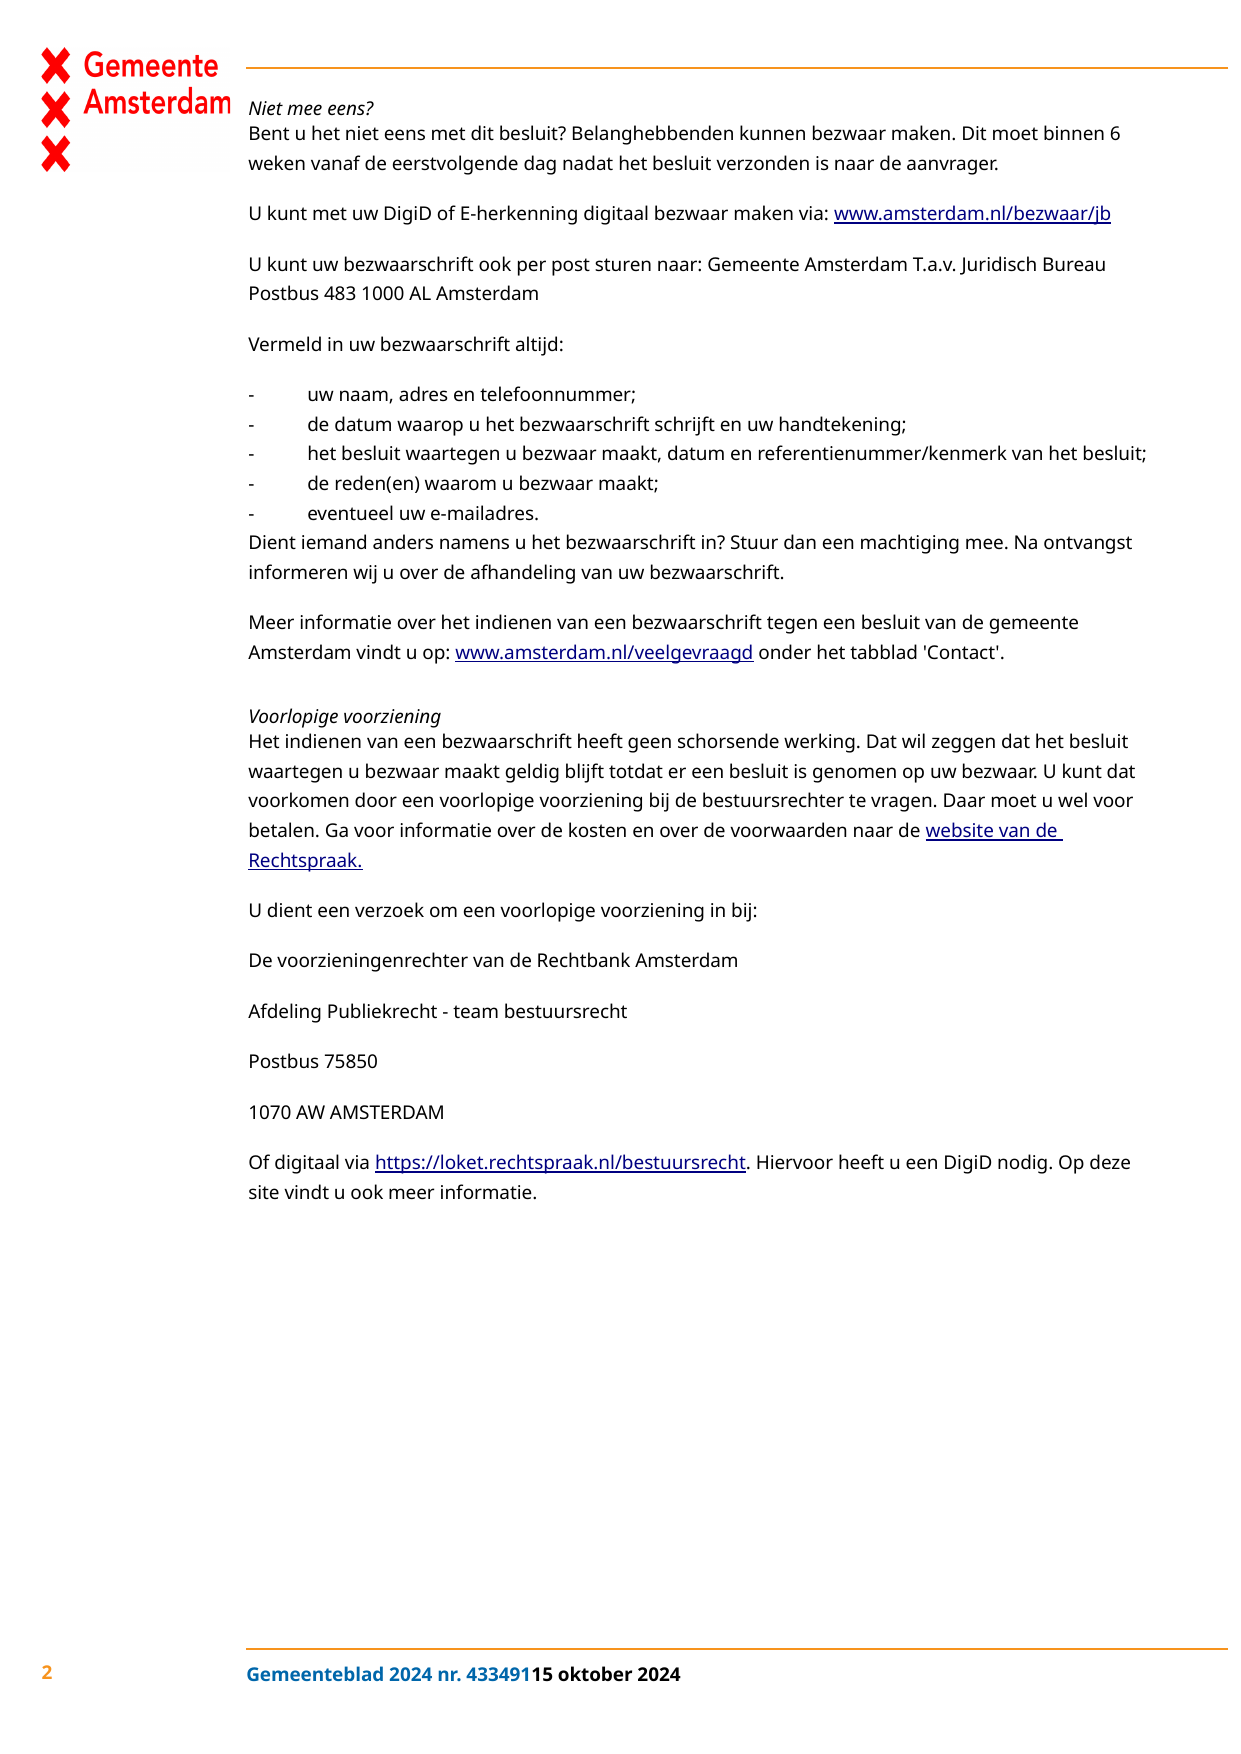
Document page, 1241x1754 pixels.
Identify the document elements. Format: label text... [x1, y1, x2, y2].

text U dient een verzoek om een voorlopige voorziening in bij: [248, 897, 1152, 923]
text U kunt met uw DigiD of E-herkenning digitaal bezwaar maken via: www.amsterdam.nl/bezwaar/jb [248, 201, 1152, 226]
text Postbus 75850 [248, 1048, 1152, 1074]
list de datum waarop u het bezwaarschrift schrijft en uw handtekening; [248, 411, 1152, 437]
text Voorlopige voorziening [248, 703, 1152, 728]
list eventueel uw e-mailadres. [248, 500, 1152, 525]
text De voorzieningenrechter van de Rechtbank Amsterdam [248, 948, 1152, 973]
list uw naam, adres en telefoonnummer; [248, 381, 1152, 407]
list het besluit waartegen u bezwaar maakt, datum en referentienummer/kenmerk van het besluit; [248, 441, 1152, 466]
text Het indienen van een bezwaarschrift heeft geen schorsende werking. Dat wil zeggen dat het besluit waartegen u bezwaar maakt geldig blijft totdat er een besluit is genomen op uw bezwaar. U kunt dat voorkomen door een voorlopige voorziening bij de bestuursrechter te vragen. Daar moet u wel voor betalen. Ga voor informatie over de kosten en over de voorwaarden naar de website van de Rechtspraak. [248, 728, 1152, 873]
text Afdeling Publiekrecht - team bestuursrecht [248, 998, 1152, 1024]
text U kunt uw bezwaarschrift ook per post sturen naar: Gemeente Amsterdam T.a.v. Juridisch Bureau Postbus 483 1000 AL Amsterdam [248, 251, 1152, 306]
text Dient iemand anders namens u het bezwaarschrift in? Stuur dan een machtiging mee. Na ontvangst informeren wij u over de afhandeling van uw bezwaarschrift. [248, 529, 1152, 584]
text 1070 AW AMSTERDAM [248, 1099, 1152, 1125]
text Niet mee eens? [248, 95, 1152, 121]
picture [41, 47, 231, 172]
list de reden(en) waarom u bezwaar maakt; [248, 470, 1152, 496]
text Vermeld in uw bezwaarschrift altijd: [248, 331, 1152, 357]
text Bent u het niet eens met dit besluit? Belanghebbenden kunnen bezwaar maken. Dit moet binnen 6 weken vanaf de eerstvolgende dag nadat het besluit verzonden is naar de aanvrager. [248, 121, 1152, 176]
text Of digitaal via https://loket.rechtspraak.nl/bestuursrecht. Hiervoor heeft u een DigiD nodig. Op deze site vindt u ook meer informatie. [248, 1149, 1152, 1205]
text Meer informatie over het indienen van een bezwaarschrift tegen een besluit van de gemeente Amsterdam vindt u op: www.amsterdam.nl/veelgevraagd onder het tabblad 'Contact'. [248, 609, 1152, 664]
